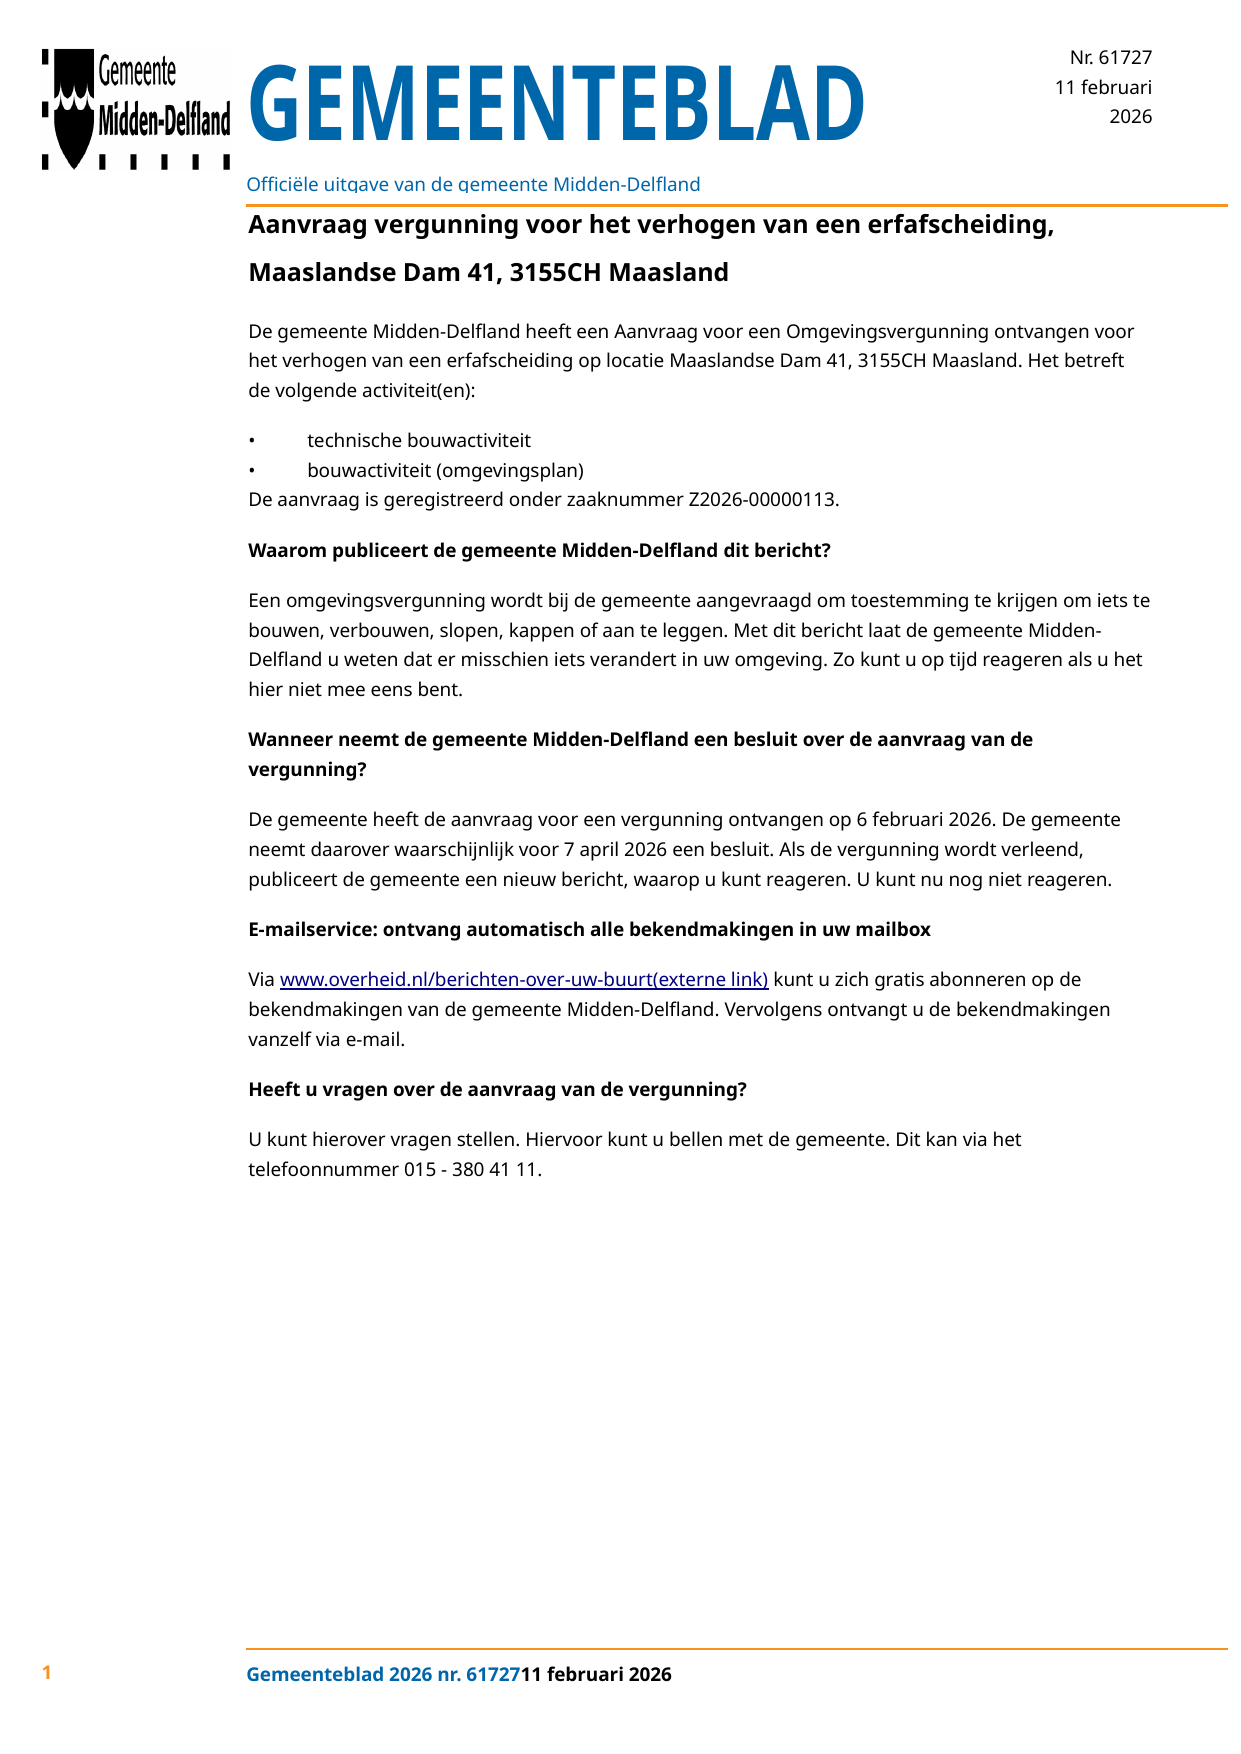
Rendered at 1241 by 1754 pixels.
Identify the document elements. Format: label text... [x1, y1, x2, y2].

text E-mailservice: ontvang automatisch alle bekendmakingen in uw mailbox [248, 916, 1152, 942]
text De aanvraag is geregistreerd onder zaaknummer Z2026-00000113. [248, 487, 1152, 512]
text Via www.overheid.nl/berichten-over-uw-buurt(externe link) kunt u zich gratis abonneren op de bekendmakingen van de gemeente Midden-Delfland. Vervolgens ontvangt u de bekendmakingen vanzelf via e-mail. [248, 967, 1152, 1052]
text U kunt hierover vragen stellen. Hiervoor kunt u bellen met de gemeente. Dit kan via het telefoonnummer 015 - 380 41 11. [248, 1127, 1152, 1182]
text Wanneer neemt de gemeente Midden-Delfland een besluit over de aanvraag van de vergunning? [248, 727, 1152, 782]
text Een omgevingsvergunning wordt bij de gemeente aangevraagd om toestemming te krijgen om iets te bouwen, verbouwen, slopen, kappen of aan te leggen. Met dit bericht laat de gemeente Midden-Delfland u weten dat er misschien iets verandert in uw omgeving. Zo kunt u op tijd reageren als u het hier niet mee eens bent. [248, 587, 1152, 702]
text Waarom publiceert de gemeente Midden-Delfland dit bericht? [248, 537, 1152, 563]
text Aanvraag vergunning voor het verhogen van een erfafscheiding, Maaslandse Dam 41, 3155CH Maasland [248, 207, 1152, 288]
text Heeft u vragen over de aanvraag van de vergunning? [248, 1076, 1152, 1102]
list bouwactiviteit (omgevingsplan) [248, 457, 1152, 483]
picture [41, 47, 231, 172]
text De gemeente Midden-Delfland heeft een Aanvraag voor een Omgevingsvergunning ontvangen voor het verhogen van een erfafscheiding op locatie Maaslandse Dam 41, 3155CH Maasland. Het betreft de volgende activiteit(en): [248, 318, 1152, 403]
list technische bouwactiviteit [248, 427, 1152, 453]
text De gemeente heeft de aanvraag voor een vergunning ontvangen op 6 februari 2026. De gemeente neemt daarover waarschijnlijk voor 7 april 2026 een besluit. Als de vergunning wordt verleend, publiceert de gemeente een nieuw bericht, waarop u kunt reageren. U kunt nu nog niet reageren. [248, 807, 1152, 892]
